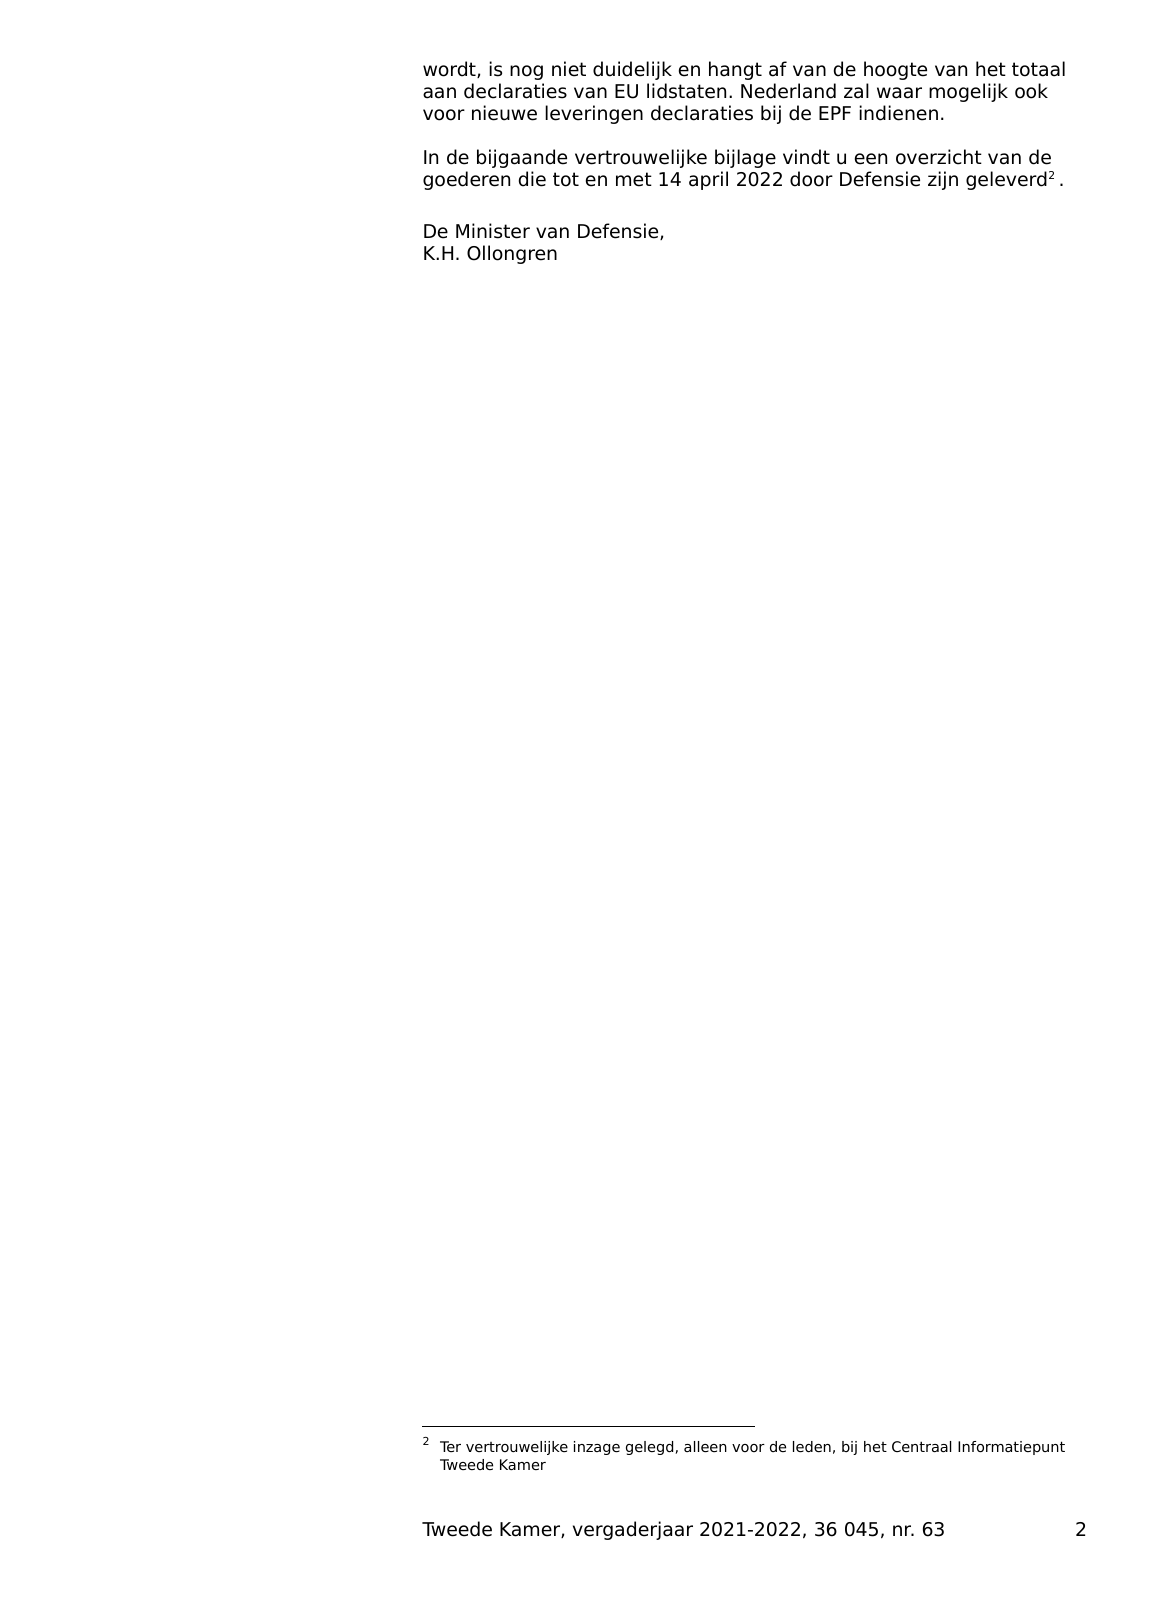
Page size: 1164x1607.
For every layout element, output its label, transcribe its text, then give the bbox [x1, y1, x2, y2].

text De Minister van Defensie, K.H. Ollongren [422, 221, 1087, 265]
text Ter vertrouwelijke inzage gelegd, alleen voor de leden, bij het Centraal Informatiepunt Tweede Kamer [422, 1435, 1087, 1474]
text wordt, is nog niet duidelijk en hangt af van de hoogte van het totaal aan declaraties van EU lidstaten. Nederland zal waar mogelijk ook voor nieuwe leveringen declaraties bij de EPF indienen. [422, 59, 1087, 125]
text In de bijgaande vertrouwelijke bijlage vindt u een overzicht van de goederen die tot en met 14 april 2022 door Defensie zijn geleverd. [422, 147, 1087, 191]
